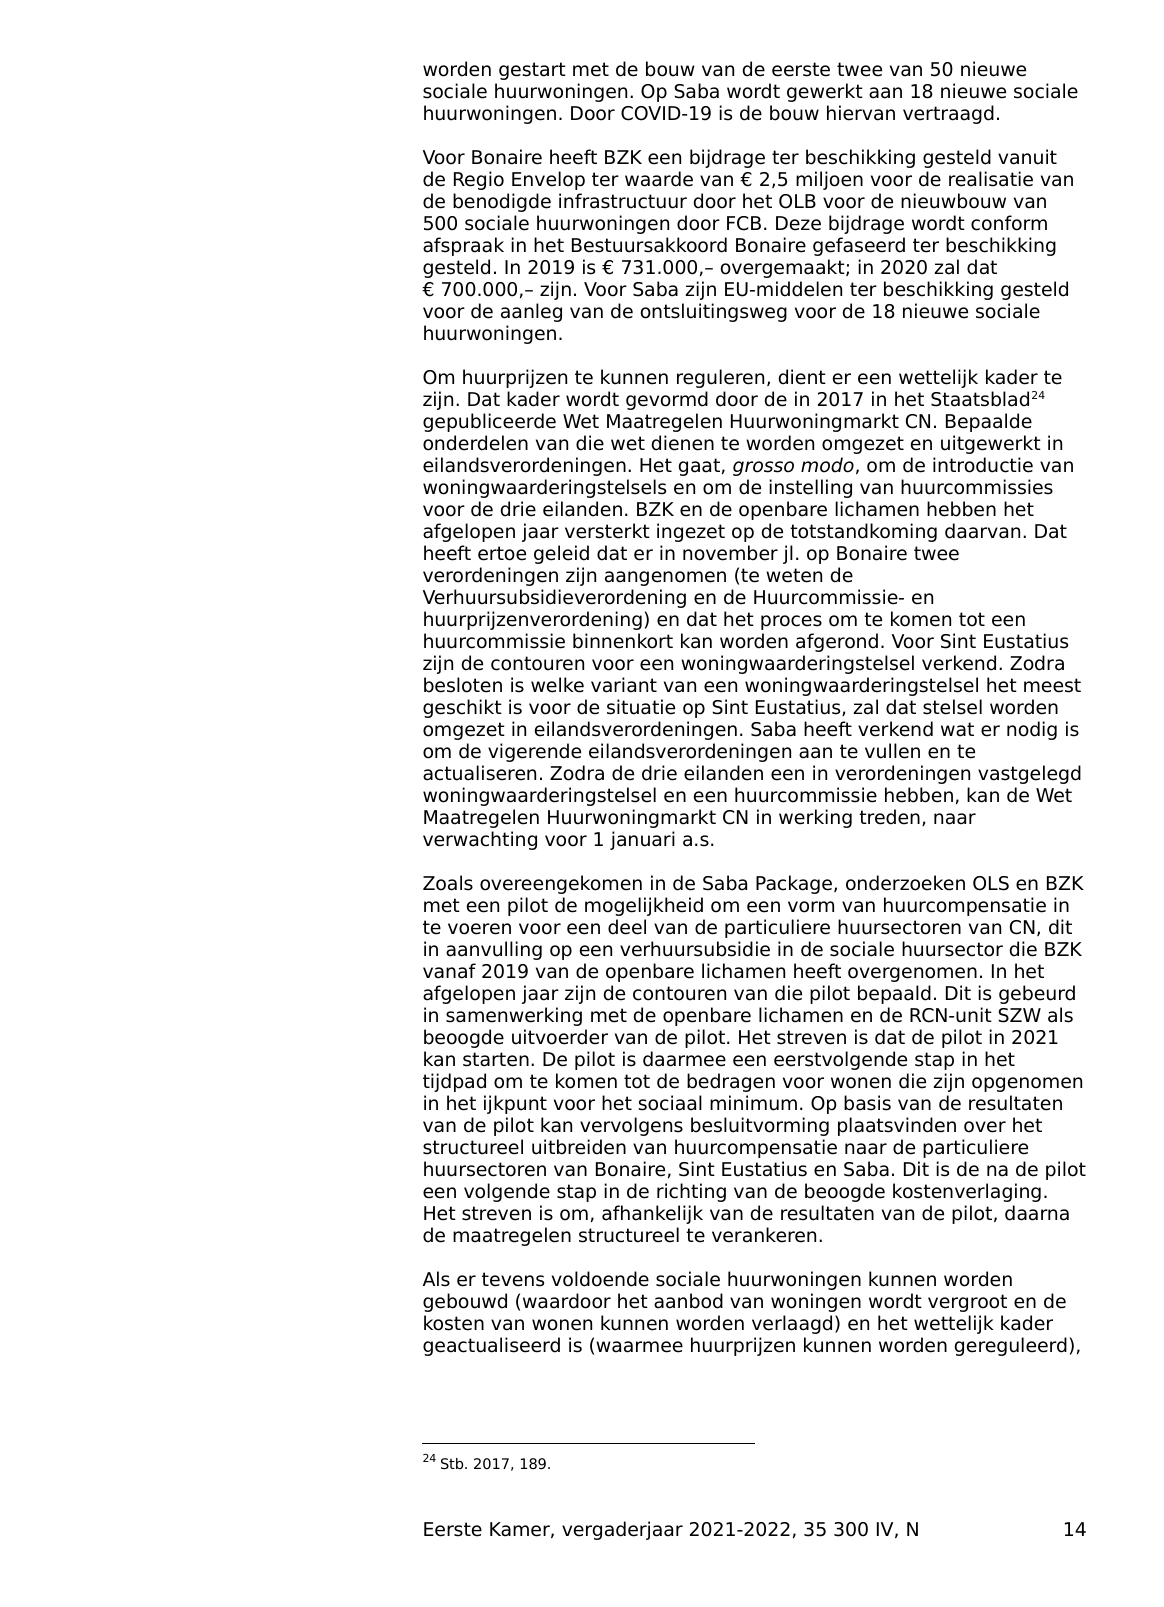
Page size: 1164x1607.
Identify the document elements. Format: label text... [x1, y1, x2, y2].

text Zoals overeengekomen in de Saba Package, onderzoeken OLS en BZK met een pilot de mogelijkheid om een vorm van huurcompensatie in te voeren voor een deel van de particuliere huursectoren van CN, dit in aanvulling op een verhuursubsidie in de sociale huursector die BZK vanaf 2019 van de openbare lichamen heeft overgenomen. In het afgelopen jaar zijn de contouren van die pilot bepaald. Dit is gebeurd in samenwerking met de openbare lichamen en de RCN-unit SZW als beoogde uitvoerder van de pilot. Het streven is dat de pilot in 2021 kan starten. De pilot is daarmee een eerstvolgende stap in het tijdpad om te komen tot de bedragen voor wonen die zijn opgenomen in het ijkpunt voor het sociaal minimum. Op basis van de resultaten van de pilot kan vervolgens besluitvorming plaatsvinden over het structureel uitbreiden van huurcompensatie naar de particuliere huursectoren van Bonaire, Sint Eustatius en Saba. Dit is de na de pilot een volgende stap in de richting van de beoogde kostenverlaging. Het streven is om, afhankelijk van de resultaten van de pilot, daarna de maatregelen structureel te verankeren. [422, 873, 1087, 1247]
text worden gestart met de bouw van de eerste twee van 50 nieuwe sociale huurwoningen. Op Saba wordt gewerkt aan 18 nieuwe sociale huurwoningen. Door COVID-19 is de bouw hiervan vertraagd. [422, 59, 1087, 125]
text Voor Bonaire heeft BZK een bijdrage ter beschikking gesteld vanuit de Regio Envelop ter waarde van € 2,5 miljoen voor de realisatie van de benodigde infrastructuur door het OLB voor de nieuwbouw van 500 sociale huurwoningen door FCB. Deze bijdrage wordt conform afspraak in het Bestuursakkoord Bonaire gefaseerd ter beschikking gesteld. In 2019 is € 731.000,– overgemaakt; in 2020 zal dat € 700.000,– zijn. Voor Saba zijn EU-middelen ter beschikking gesteld voor de aanleg van de ontsluitingsweg voor de 18 nieuwe sociale huurwoningen. [422, 147, 1087, 345]
text Als er tevens voldoende sociale huurwoningen kunnen worden gebouwd (waardoor het aanbod van woningen wordt vergroot en de kosten van wonen kunnen worden verlaagd) en het wettelijk kader geactualiseerd is (waarmee huurprijzen kunnen worden gereguleerd), [422, 1269, 1087, 1357]
text Stb. 2017, 189. [422, 1452, 1087, 1474]
text Om huurprijzen te kunnen reguleren, dient er een wettelijk kader te zijn. Dat kader wordt gevormd door de in 2017 in het Staatsblad gepubliceerde Wet Maatregelen Huurwoningmarkt CN. Bepaalde onderdelen van die wet dienen te worden omgezet en uitgewerkt in eilandsverordeningen. Het gaat, grosso modo, om de introductie van woningwaarderingstelsels en om de instelling van huurcommissies voor de drie eilanden. BZK en de openbare lichamen hebben het afgelopen jaar versterkt ingezet op de totstandkoming daarvan. Dat heeft ertoe geleid dat er in november jl. op Bonaire twee verordeningen zijn aangenomen (te weten de Verhuursubsidieverordening en de Huurcommissie- en huurprijzenverordening) en dat het proces om te komen tot een huurcommissie binnenkort kan worden afgerond. Voor Sint Eustatius zijn de contouren voor een woningwaarderingstelsel verkend. Zodra besloten is welke variant van een woningwaarderingstelsel het meest geschikt is voor de situatie op Sint Eustatius, zal dat stelsel worden omgezet in eilandsverordeningen. Saba heeft verkend wat er nodig is om de vigerende eilandsverordeningen aan te vullen en te actualiseren. Zodra de drie eilanden een in verordeningen vastgelegd woningwaarderingstelsel en een huurcommissie hebben, kan de Wet Maatregelen Huurwoningmarkt CN in werking treden, naar verwachting voor 1 januari a.s. [422, 367, 1087, 851]
